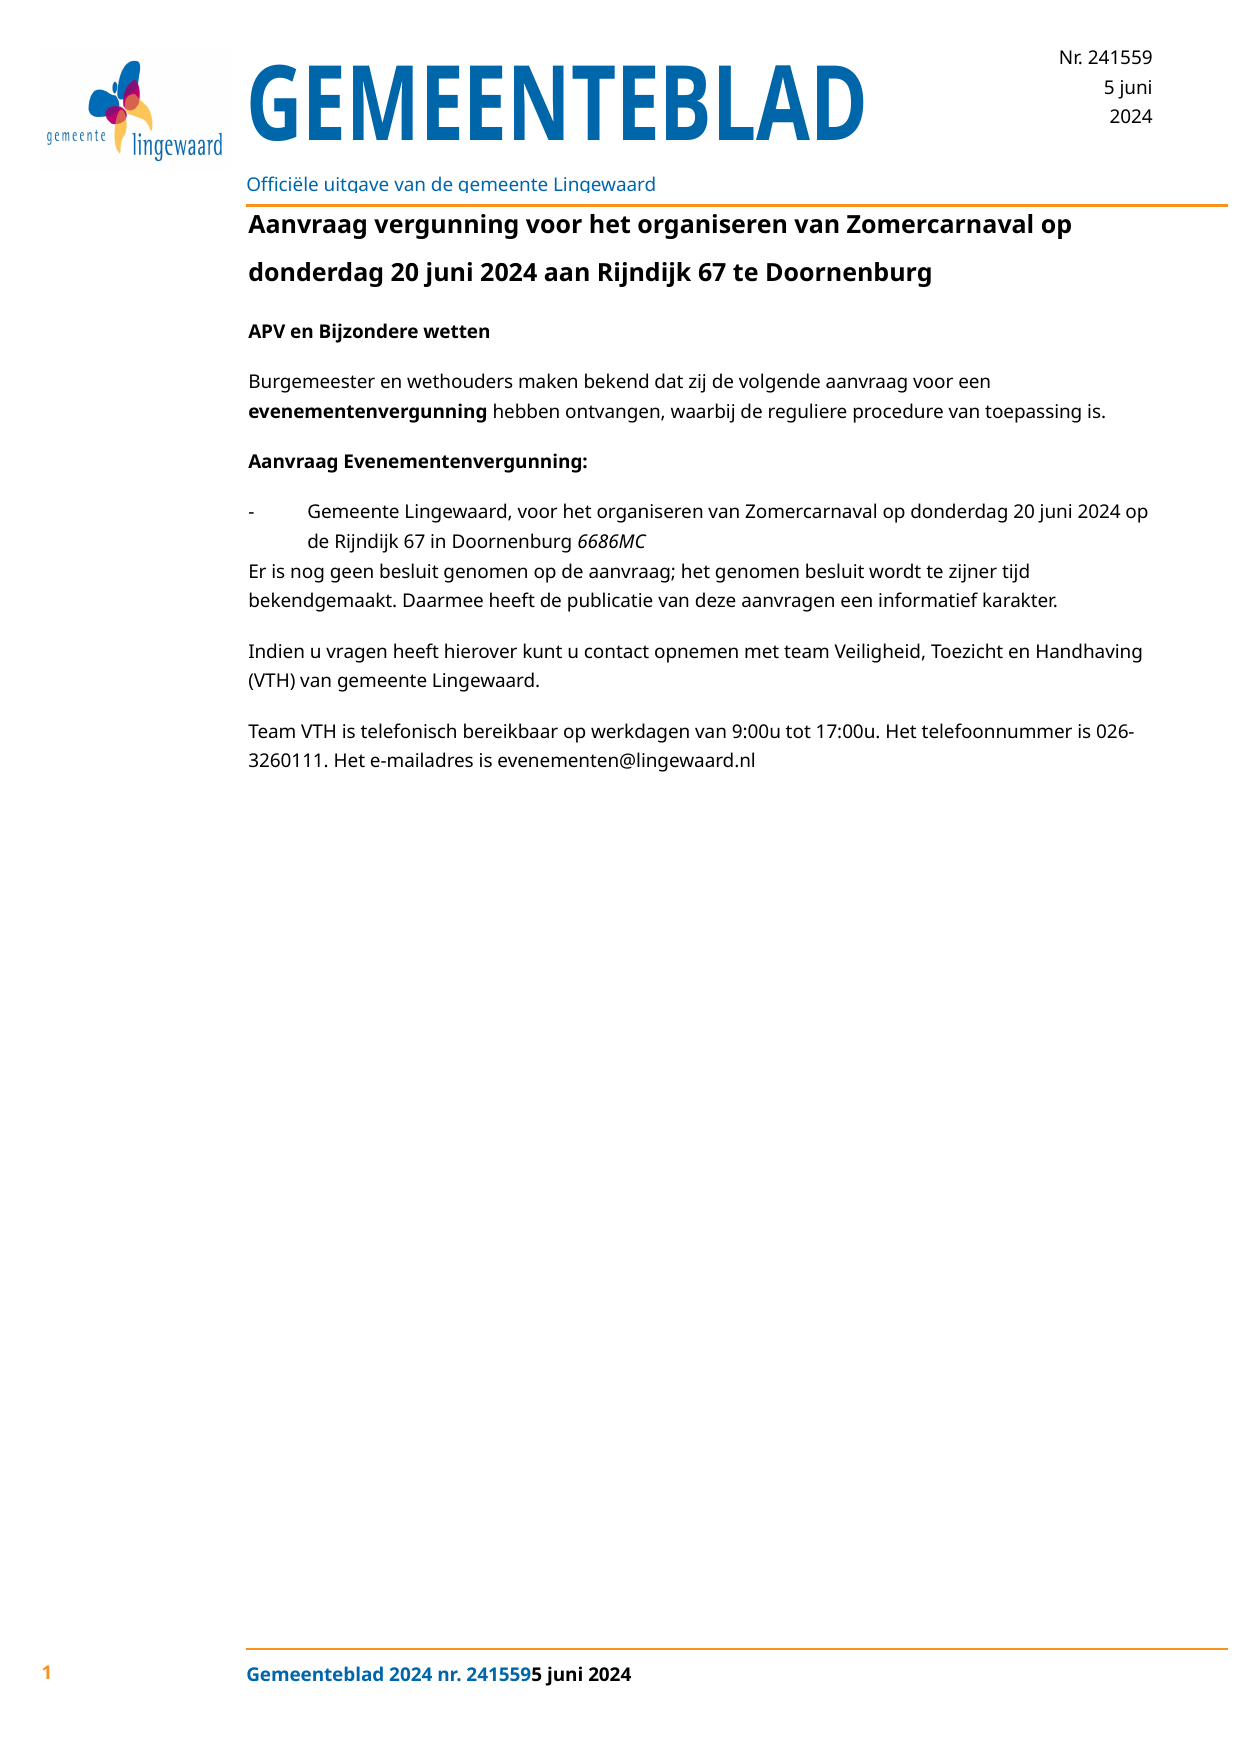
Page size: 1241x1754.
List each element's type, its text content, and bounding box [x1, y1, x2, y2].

text Aanvraag Evenementenvergunning: [248, 448, 1152, 474]
text Burgemeester en wethouders maken bekend dat zij de volgende aanvraag voor een evenementenvergunning hebben ontvangen, waarbij de reguliere procedure van toepassing is. [248, 368, 1152, 424]
picture [41, 47, 231, 172]
text Team VTH is telefonisch bereikbaar op werkdagen van 9:00u tot 17:00u. Het telefoonnummer is 026-3260111. Het e-mailadres is evenementen@lingewaard.nl [248, 718, 1152, 773]
text Er is nog geen besluit genomen op de aanvraag; het genomen besluit wordt te zijner tijd bekendgemaakt. Daarmee heeft de publicatie van deze aanvragen een informatief karakter. [248, 558, 1152, 613]
text Indien u vragen heeft hierover kunt u contact opnemen met team Veiligheid, Toezicht en Handhaving (VTH) van gemeente Lingewaard. [248, 638, 1152, 693]
list Gemeente Lingewaard, voor het organiseren van Zomercarnaval op donderdag 20 juni 2024 op de Rijndijk 67 in Doornenburg 6686MC [248, 499, 1152, 554]
text Aanvraag vergunning voor het organiseren van Zomercarnaval op donderdag 20 juni 2024 aan Rijndijk 67 te Doornenburg [248, 207, 1152, 288]
text APV en Bijzondere wetten [248, 318, 1152, 344]
